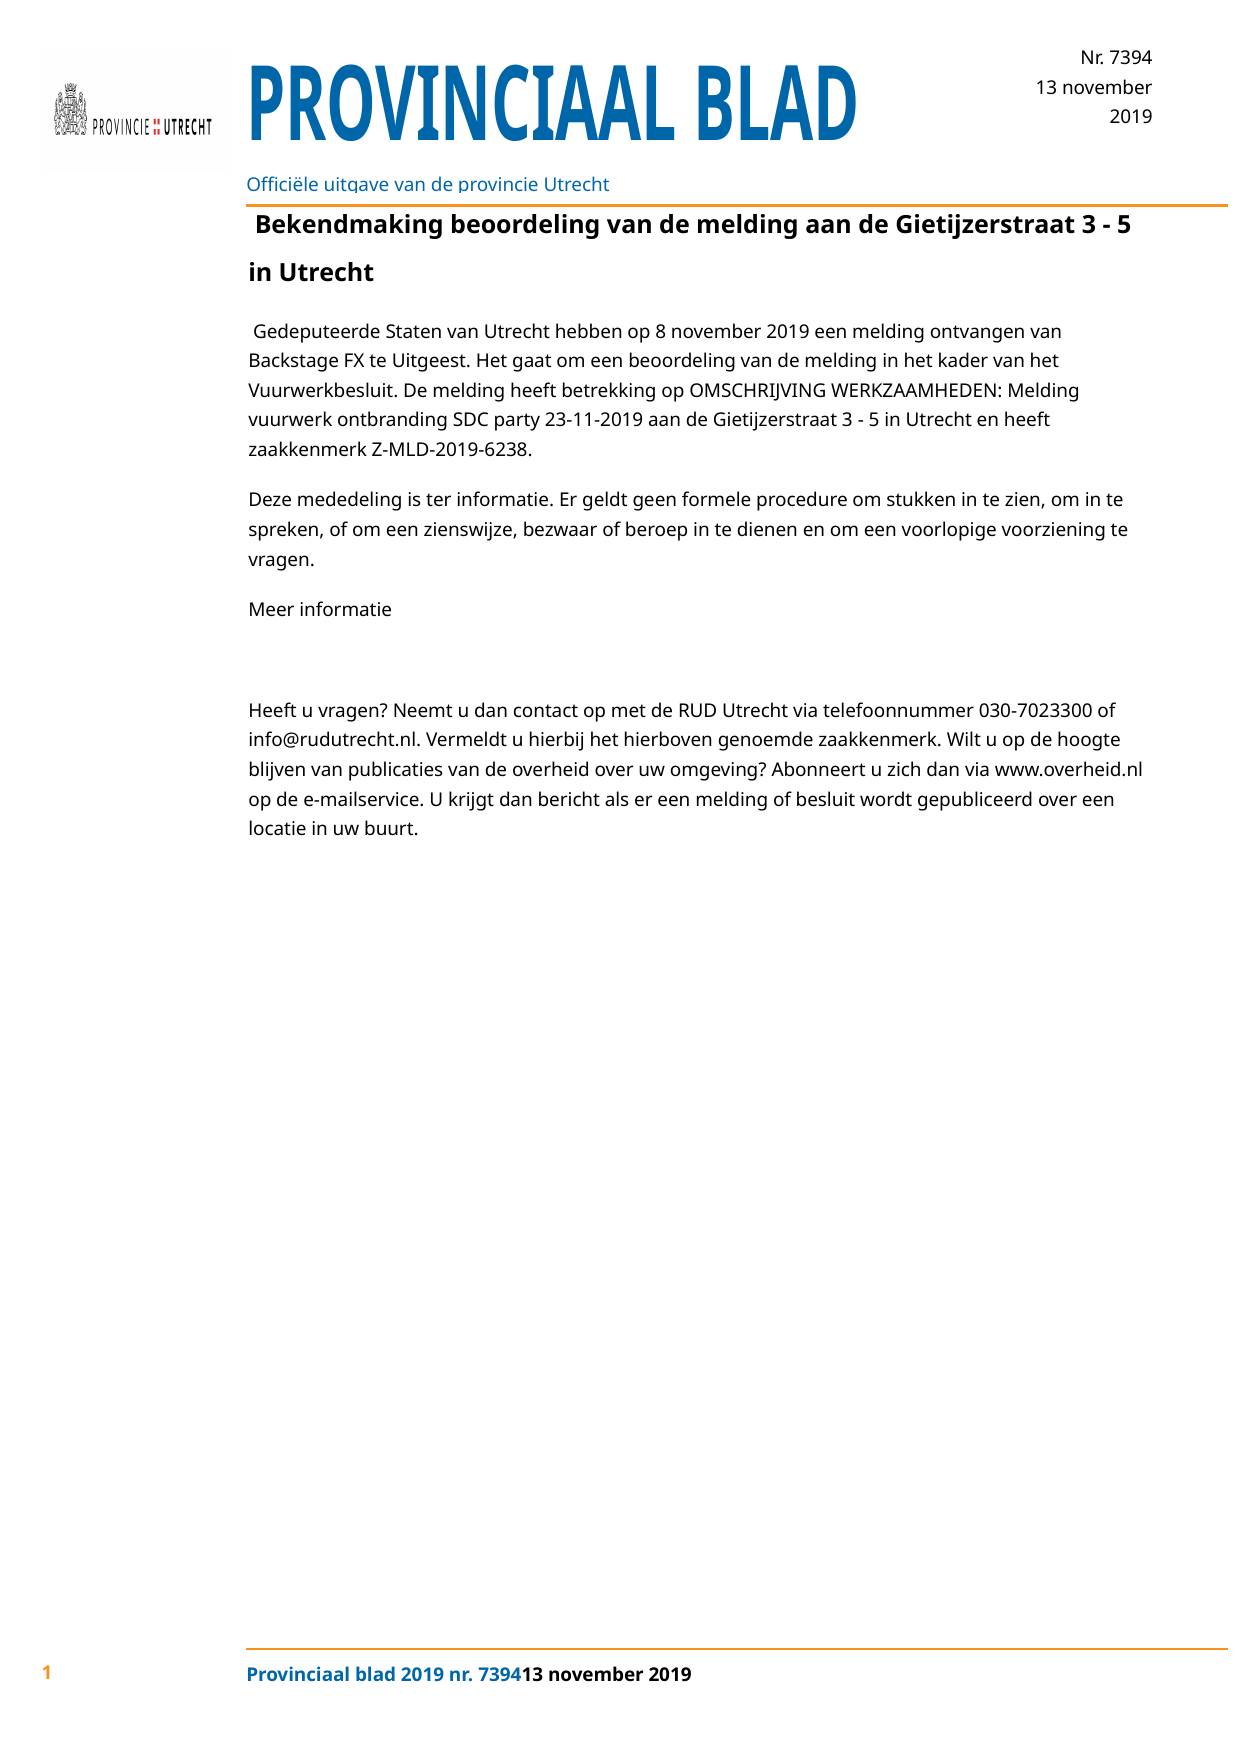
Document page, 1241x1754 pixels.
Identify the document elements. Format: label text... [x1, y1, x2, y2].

text Heeft u vragen? Neemt u dan contact op met de RUD Utrecht via telefoonnummer 030-7023300 of info@rudutrecht.nl. Vermeldt u hierbij het hierboven genoemde zaakkenmerk. Wilt u op de hoogte blijven van publicaties van de overheid over uw omgeving? Abonneert u zich dan via www.overheid.nl op de e-mailservice. U krijgt dan bericht als er een melding of besluit wordt gepubliceerd over een locatie in uw buurt. [248, 697, 1152, 841]
text Bekendmaking beoordeling van de melding aan de Gietijzerstraat 3 - 5 in Utrecht [248, 207, 1152, 288]
text Gedeputeerde Staten van Utrecht hebben op 8 november 2019 een melding ontvangen van Backstage FX te Uitgeest. Het gaat om een beoordeling van de melding in het kader van het Vuurwerkbesluit. De melding heeft betrekking op OMSCHRIJVING WERKZAAMHEDEN: Melding vuurwerk ontbranding SDC party 23-11-2019 aan de Gietijzerstraat 3 - 5 in Utrecht en heeft zaakkenmerk Z-MLD-2019-6238. [248, 318, 1152, 462]
text Deze mededeling is ter informatie. Er geldt geen formele procedure om stukken in te zien, om in te spreken, of om een zienswijze, bezwaar of beroep in te dienen en om een voorlopige voorziening te vragen. [248, 487, 1152, 572]
picture [41, 47, 231, 172]
text Meer informatie [248, 596, 1152, 622]
